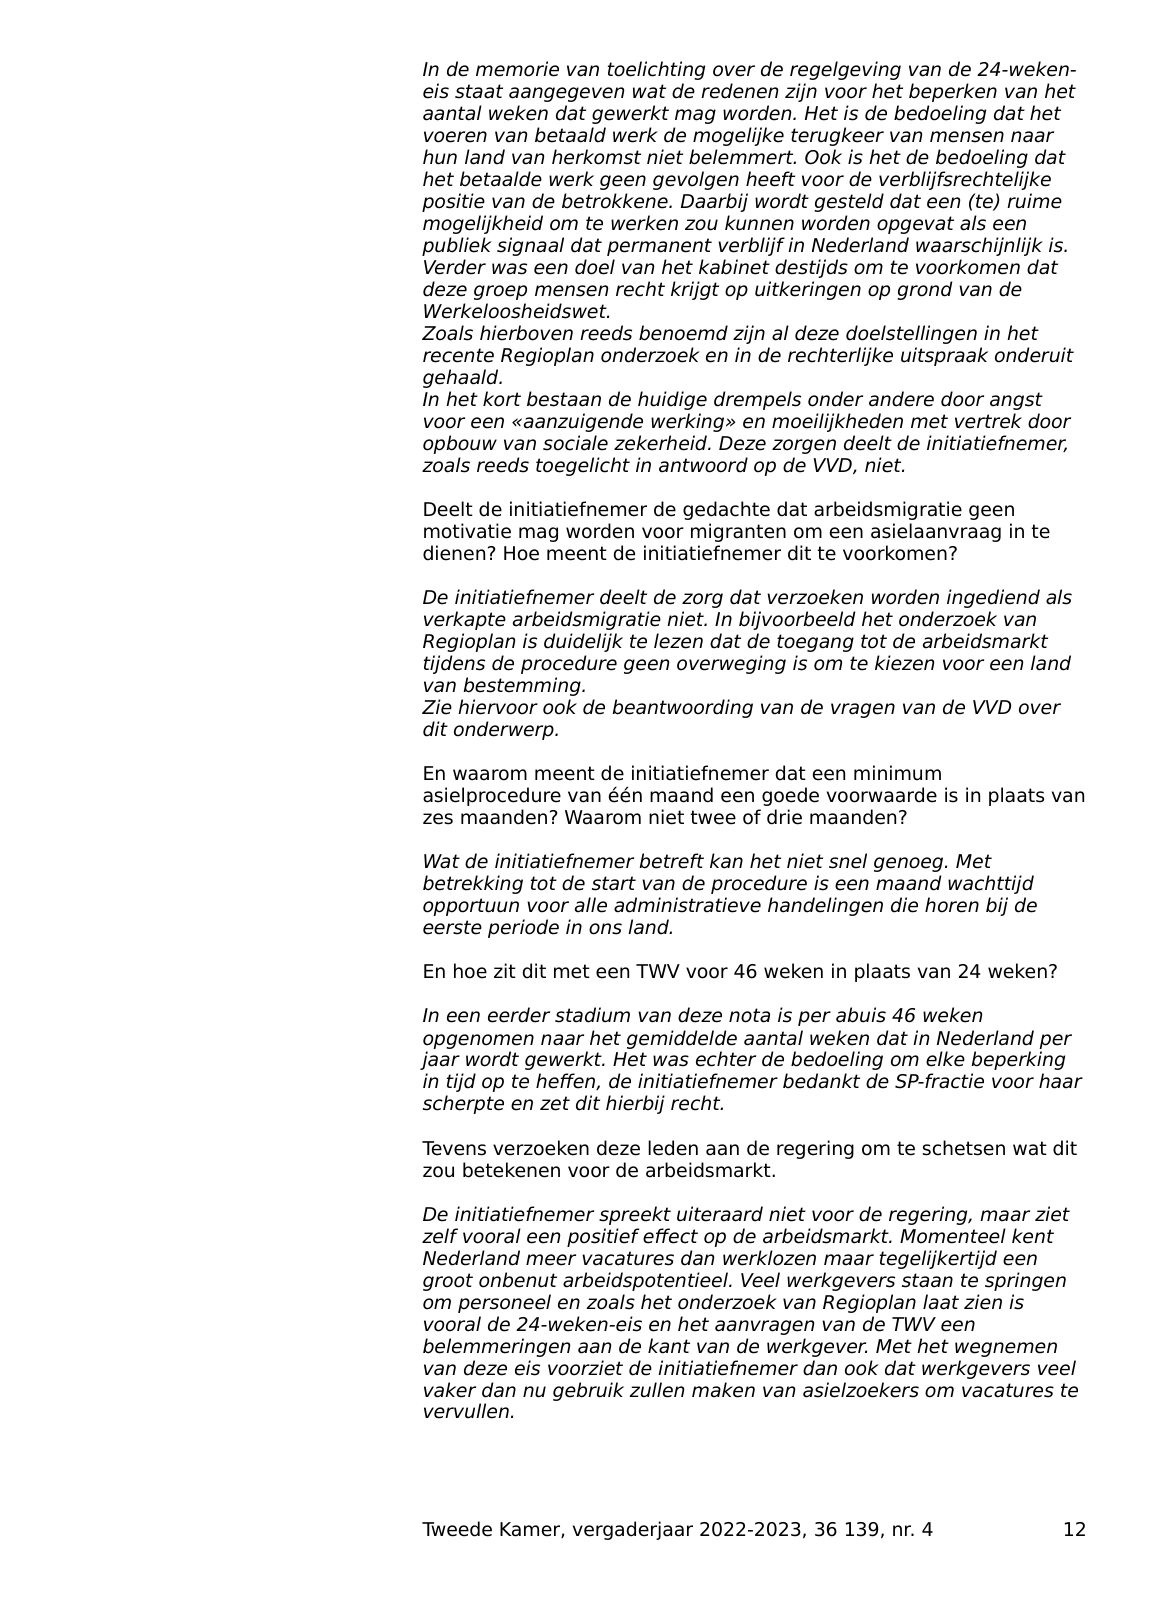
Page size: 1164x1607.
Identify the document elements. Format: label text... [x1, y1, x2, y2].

text Wat de initiatiefnemer betreft kan het niet snel genoeg. Met betrekking tot de start van de procedure is een maand wachttijd opportuun voor alle administratieve handelingen die horen bij de eerste periode in ons land. [422, 851, 1087, 939]
text Zie hiervoor ook de beantwoording van de vragen van de VVD over dit onderwerp. [422, 697, 1087, 741]
text Tevens verzoeken deze leden aan de regering om te schetsen wat dit zou betekenen voor de arbeidsmarkt. [422, 1137, 1087, 1181]
text In het kort bestaan de huidige drempels onder andere door angst voor een «aanzuigende werking» en moeilijkheden met vertrek door opbouw van sociale zekerheid. Deze zorgen deelt de initiatiefnemer, zoals reeds toegelicht in antwoord op de VVD, niet. [422, 389, 1087, 477]
text En waarom meent de initiatiefnemer dat een minimum asielprocedure van één maand een goede voorwaarde is in plaats van zes maanden? Waarom niet twee of drie maanden? [422, 763, 1087, 829]
text Deelt de initiatiefnemer de gedachte dat arbeidsmigratie geen motivatie mag worden voor migranten om een asielaanvraag in te dienen? Hoe meent de initiatiefnemer dit te voorkomen? [422, 499, 1087, 565]
text In een eerder stadium van deze nota is per abuis 46 weken opgenomen naar het gemiddelde aantal weken dat in Nederland per jaar wordt gewerkt. Het was echter de bedoeling om elke beperking in tijd op te heffen, de initiatiefnemer bedankt de SP-fractie voor haar scherpte en zet dit hierbij recht. [422, 1005, 1087, 1115]
text De initiatiefnemer deelt de zorg dat verzoeken worden ingediend als verkapte arbeidsmigratie niet. In bijvoorbeeld het onderzoek van Regioplan is duidelijk te lezen dat de toegang tot de arbeidsmarkt tijdens de procedure geen overweging is om te kiezen voor een land van bestemming. [422, 587, 1087, 697]
text In de memorie van toelichting over de regelgeving van de 24-weken-eis staat aangegeven wat de redenen zijn voor het beperken van het aantal weken dat gewerkt mag worden. Het is de bedoeling dat het voeren van betaald werk de mogelijke terugkeer van mensen naar hun land van herkomst niet belemmert. Ook is het de bedoeling dat het betaalde werk geen gevolgen heeft voor de verblijfsrechtelijke positie van de betrokkene. Daarbij wordt gesteld dat een (te) ruime mogelijkheid om te werken zou kunnen worden opgevat als een publiek signaal dat permanent verblijf in Nederland waarschijnlijk is. Verder was een doel van het kabinet destijds om te voorkomen dat deze groep mensen recht krijgt op uitkeringen op grond van de Werkeloosheidswet. [422, 59, 1087, 323]
text Zoals hierboven reeds benoemd zijn al deze doelstellingen in het recente Regioplan onderzoek en in de rechterlijke uitspraak onderuit gehaald. [422, 323, 1087, 389]
text De initiatiefnemer spreekt uiteraard niet voor de regering, maar ziet zelf vooral een positief effect op de arbeidsmarkt. Momenteel kent Nederland meer vacatures dan werklozen maar tegelijkertijd een groot onbenut arbeidspotentieel. Veel werkgevers staan te springen om personeel en zoals het onderzoek van Regioplan laat zien is vooral de 24-weken-eis en het aanvragen van de TWV een belemmeringen aan de kant van de werkgever. Met het wegnemen van deze eis voorziet de initiatiefnemer dan ook dat werkgevers veel vaker dan nu gebruik zullen maken van asielzoekers om vacatures te vervullen. [422, 1204, 1087, 1423]
text En hoe zit dit met een TWV voor 46 weken in plaats van 24 weken? [422, 961, 1087, 983]
